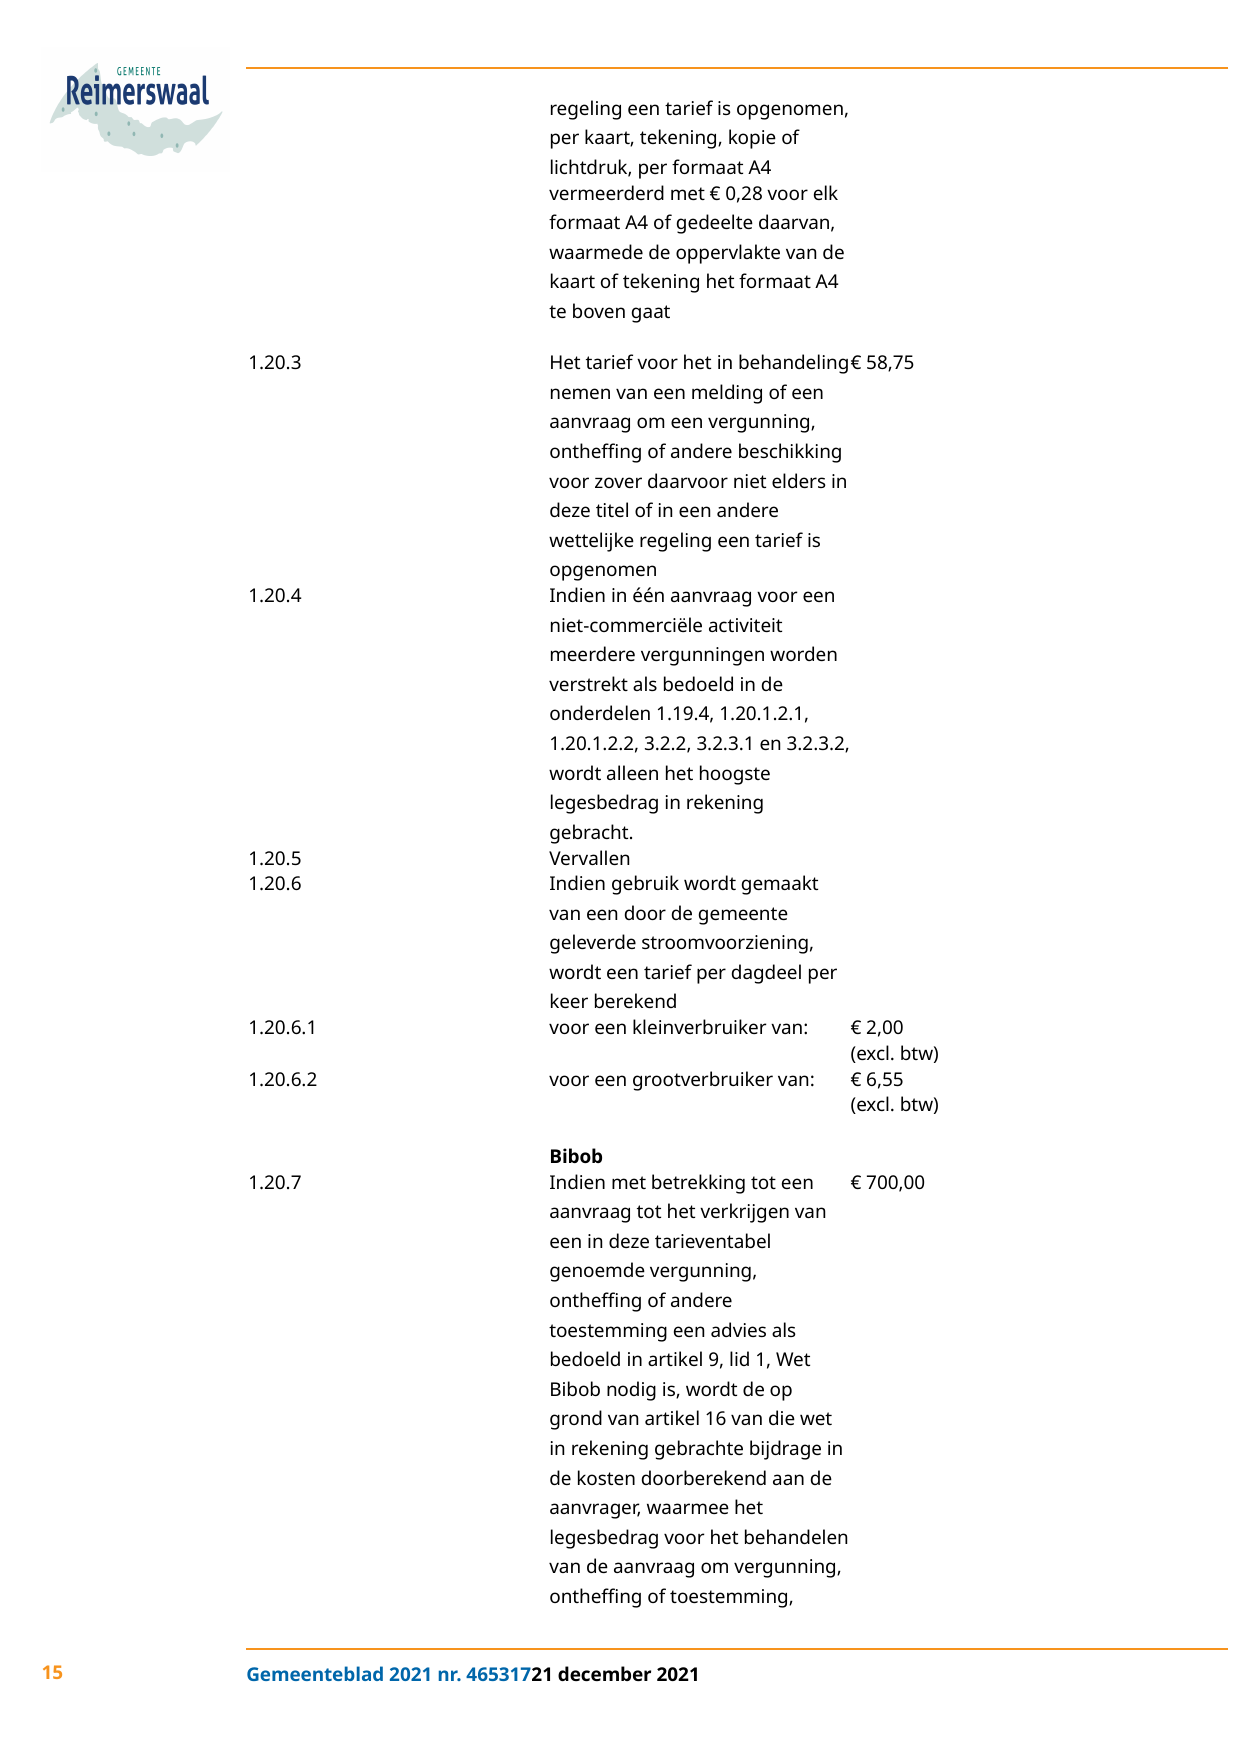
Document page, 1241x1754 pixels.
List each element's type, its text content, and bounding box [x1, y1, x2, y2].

table_cell vermeerderd met € 0,28 voor elk formaat A4 of gedeelte daarvan, waarmede de oppervlakte van de kaart of tekening het formaat A4 te boven gaat [549, 180, 850, 324]
table_cell [549, 324, 850, 349]
table_cell € 2,00 [850, 1015, 1152, 1040]
table_cell 1.20.3 [248, 350, 549, 582]
table_cell Het tarief voor het in behandeling nemen van een melding of een aanvraag om een vergunning, ontheffing of andere beschikking voor zover daarvoor niet elders in deze titel of in een andere wettelijke regeling een tarief is opgenomen [549, 350, 850, 582]
table_cell Indien gebruik wordt gemaakt van een door de gemeente geleverde stroomvoorziening, wordt een tarief per dagdeel per keer berekend [549, 870, 850, 1014]
table_cell [850, 870, 1152, 1014]
table_cell Indien in één aanvraag voor een niet-commerciële activiteit meerdere vergunningen worden verstrekt als bedoeld in de onderdelen 1.19.4, 1.20.1.2.1, 1.20.1.2.2, 3.2.2, 3.2.3.1 en 3.2.3.2, wordt alleen het hoogste legesbedrag in rekening gebracht. [549, 582, 850, 845]
table_cell 1.20.5 [248, 845, 549, 870]
table_cell (excl. btw) [850, 1040, 1152, 1066]
table_cell [850, 324, 1152, 349]
table_cell [850, 1143, 1152, 1169]
table_cell [248, 1092, 549, 1117]
table_cell 1.20.4 [248, 582, 549, 845]
table_cell [850, 180, 1152, 324]
table_cell [248, 95, 549, 180]
table_cell [248, 1040, 549, 1066]
table_cell [850, 582, 1152, 845]
table_cell [549, 1092, 850, 1117]
table_cell € 6,55 [850, 1066, 1152, 1092]
table_cell regeling een tarief is opgenomen, per kaart, tekening, kopie of lichtdruk, per formaat A4 [549, 95, 850, 180]
table_cell € 700,00 [850, 1169, 1152, 1609]
table_cell [248, 1118, 549, 1143]
table_cell 1.20.6.1 [248, 1015, 549, 1040]
table_cell Vervallen [549, 845, 850, 870]
table_cell 1.20.6 [248, 870, 549, 1014]
table_cell 1.20.6.2 [248, 1066, 549, 1092]
table_cell [248, 180, 549, 324]
table_cell Indien met betrekking tot een aanvraag tot het verkrijgen van een in deze tarieventabel genoemde vergunning, ontheffing of andere toestemming een advies als bedoeld in artikel 9, lid 1, Wet Bibob nodig is, wordt de op grond van artikel 16 van die wet in rekening gebrachte bijdrage in de kosten doorberekend aan de aanvrager, waarmee het legesbedrag voor het behandelen van de aanvraag om vergunning, ontheffing of toestemming, [549, 1169, 850, 1609]
table_cell voor een kleinverbruiker van: [549, 1015, 850, 1040]
table_cell [850, 845, 1152, 870]
table_cell (excl. btw) [850, 1092, 1152, 1117]
table_cell voor een grootverbruiker van: [549, 1066, 850, 1092]
table_cell Bibob [549, 1143, 850, 1169]
table_cell [850, 1118, 1152, 1143]
table_cell € 58,75 [850, 350, 1152, 582]
table_cell [549, 1040, 850, 1066]
table_cell [248, 324, 549, 349]
table_cell 1.20.7 [248, 1169, 549, 1609]
table_cell [850, 95, 1152, 180]
table_cell [248, 1143, 549, 1169]
picture [41, 47, 231, 172]
table_cell [549, 1118, 850, 1143]
